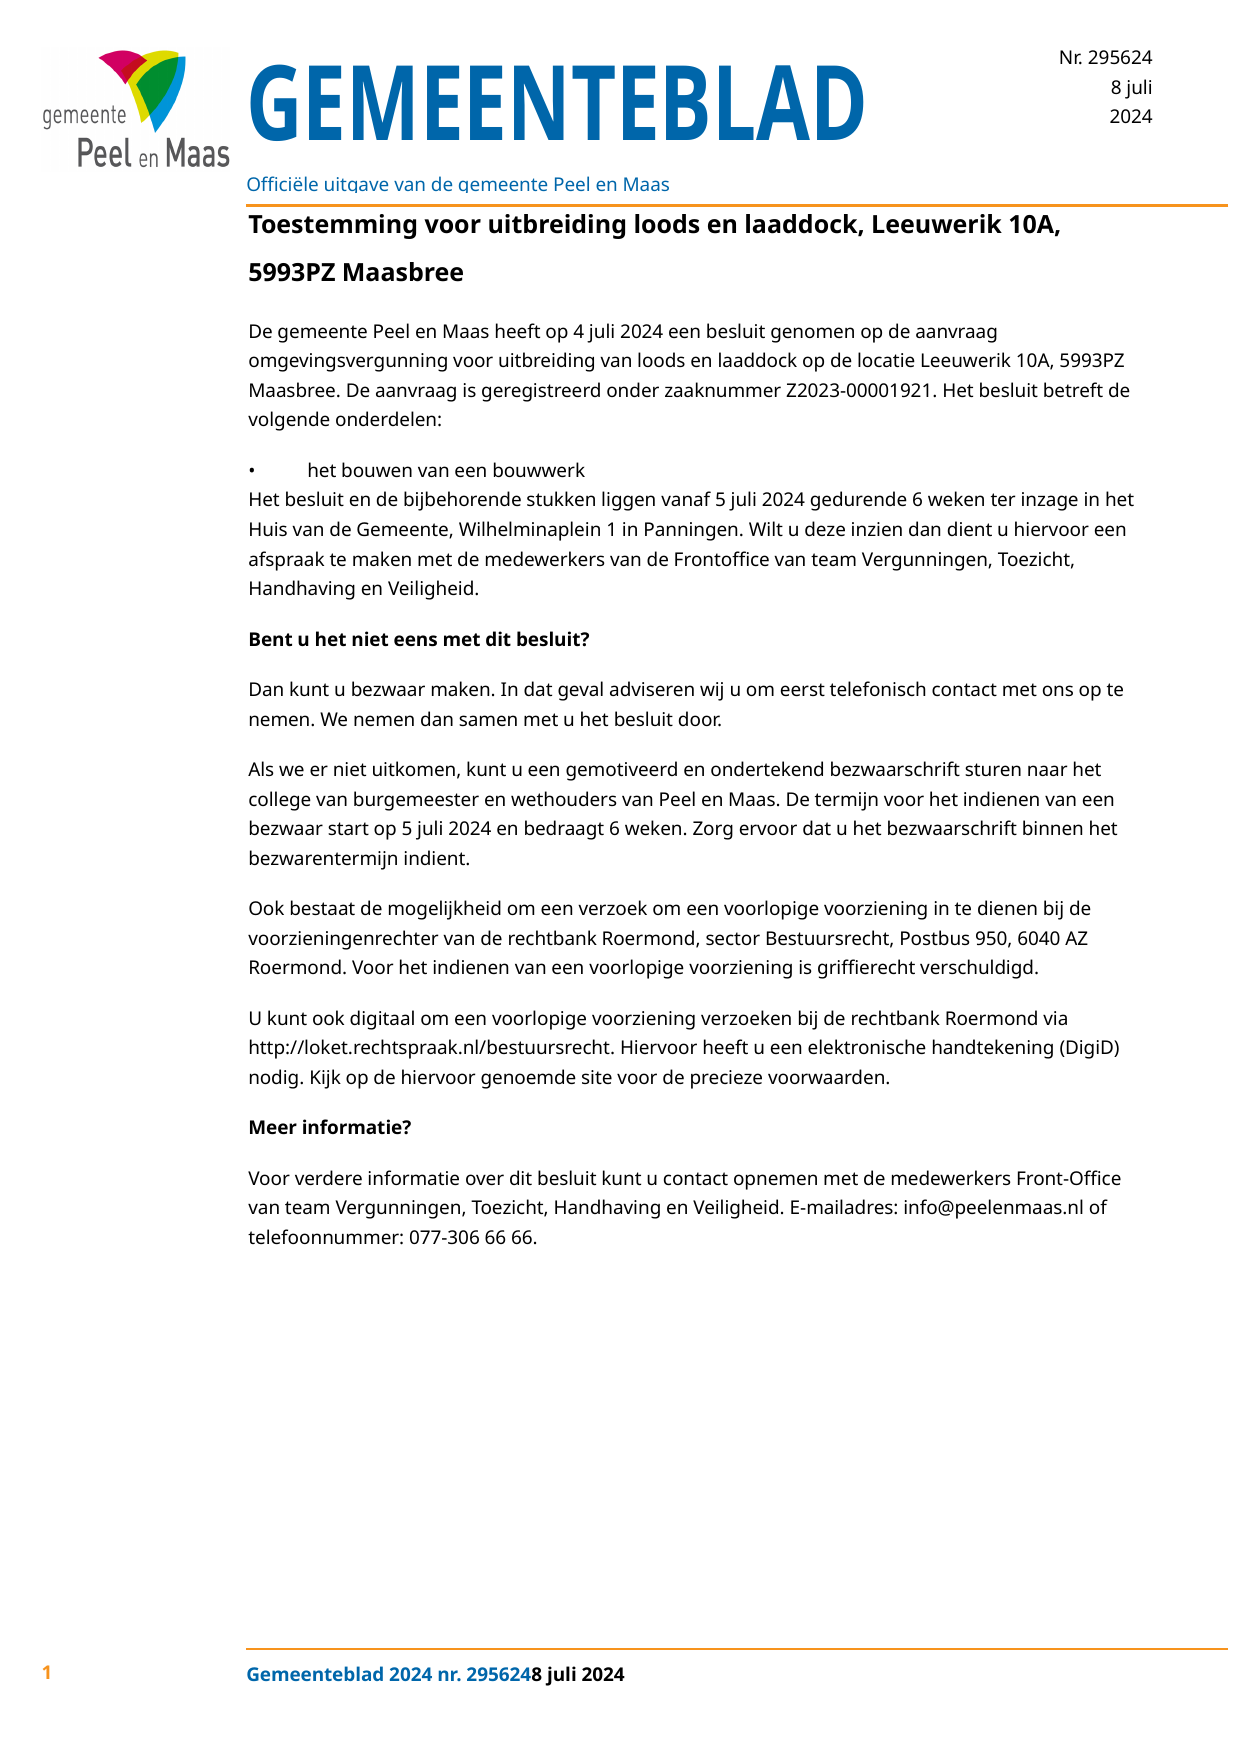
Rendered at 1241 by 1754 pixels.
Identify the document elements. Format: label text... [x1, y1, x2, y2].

text Voor verdere informatie over dit besluit kunt u contact opnemen met de medewerkers Front-Office van team Vergunningen, Toezicht, Handhaving en Veiligheid. E-mailadres: info@peelenmaas.nl of telefoonnummer: 077-306 66 66. [248, 1165, 1152, 1250]
picture [41, 47, 231, 172]
text Het besluit en de bijbehorende stukken liggen vanaf 5 juli 2024 gedurende 6 weken ter inzage in het Huis van de Gemeente, Wilhelminaplein 1 in Panningen. Wilt u deze inzien dan dient u hiervoor een afspraak te maken met de medewerkers van de Frontoffice van team Vergunningen, Toezicht, Handhaving en Veiligheid. [248, 487, 1152, 601]
text Dan kunt u bezwaar maken. In dat geval adviseren wij u om eerst telefonisch contact met ons op te nemen. We nemen dan samen met u het besluit door. [248, 676, 1152, 732]
text U kunt ook digitaal om een voorlopige voorziening verzoeken bij de rechtbank Roermond via http://loket.rechtspraak.nl/bestuursrecht. Hiervoor heeft u een elektronische handtekening (DigiD) nodig. Kijk op de hiervoor genoemde site voor de precieze voorwaarden. [248, 1005, 1152, 1090]
text Als we er niet uitkomen, kunt u een gemotiveerd en ondertekend bezwaarschrift sturen naar het college van burgemeester en wethouders van Peel en Maas. De termijn voor het indienen van een bezwaar start op 5 juli 2024 en bedraagt 6 weken. Zorg ervoor dat u het bezwaarschrift binnen het bezwarentermijn indient. [248, 756, 1152, 871]
text De gemeente Peel en Maas heeft op 4 juli 2024 een besluit genomen op de aanvraag omgevingsvergunning voor uitbreiding van loods en laaddock op de locatie Leeuwerik 10A, 5993PZ Maasbree. De aanvraag is geregistreerd onder zaaknummer Z2023-00001921. Het besluit betreft de volgende onderdelen: [248, 318, 1152, 432]
text Bent u het niet eens met dit besluit? [248, 626, 1152, 652]
text Meer informatie? [248, 1114, 1152, 1140]
text Toestemming voor uitbreiding loods en laaddock, Leeuwerik 10A, 5993PZ Maasbree [248, 207, 1152, 288]
list het bouwen van een bouwwerk [248, 457, 1152, 483]
text Ook bestaat de mogelijkheid om een verzoek om een voorlopige voorziening in te dienen bij de voorzieningenrechter van de rechtbank Roermond, sector Bestuursrecht, Postbus 950, 6040 AZ Roermond. Voor het indienen van een voorlopige voorziening is griffierecht verschuldigd. [248, 895, 1152, 980]
